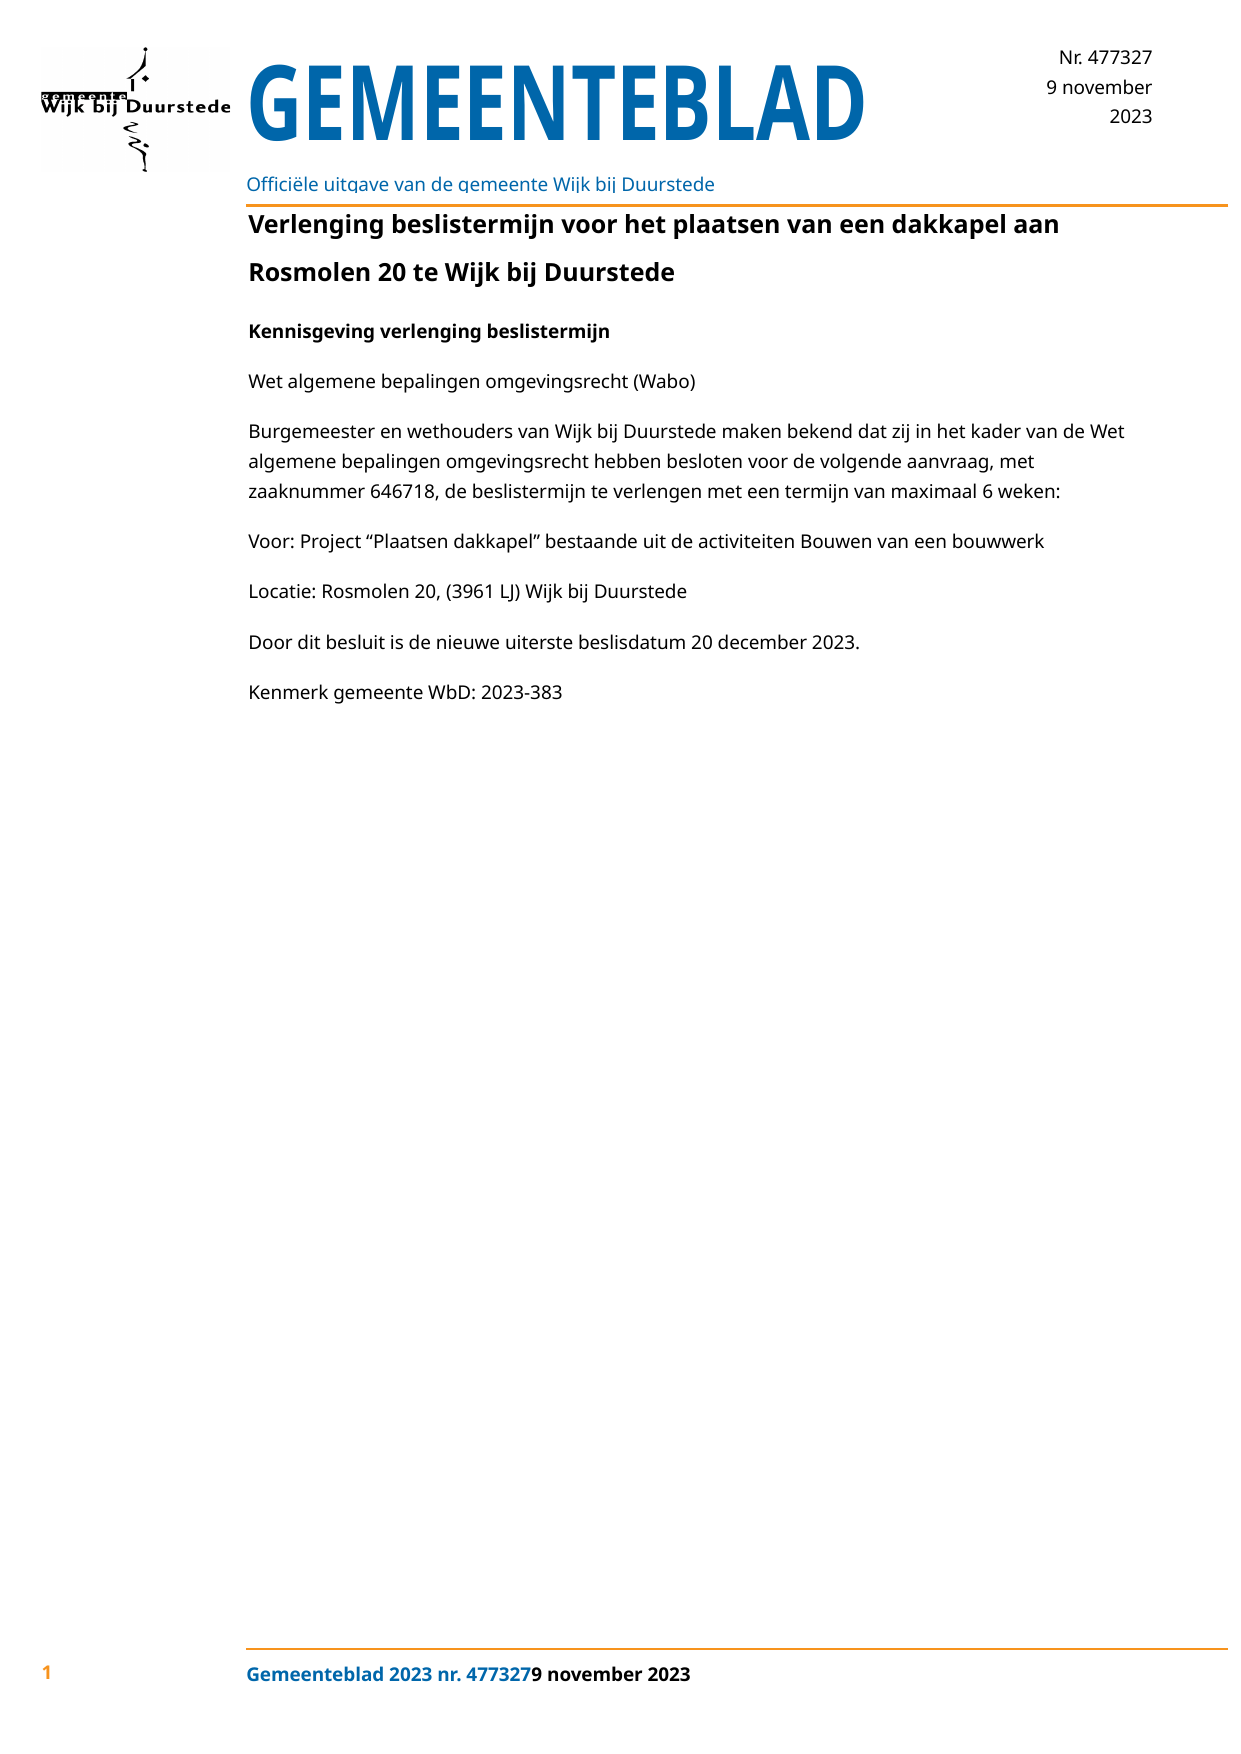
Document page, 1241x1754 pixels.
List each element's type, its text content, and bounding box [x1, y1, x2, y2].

text Locatie: Rosmolen 20, (3961 LJ) Wijk bij Duurstede [248, 579, 1152, 604]
text Kennisgeving verlenging beslistermijn [248, 318, 1152, 344]
text Burgemeester en wethouders van Wijk bij Duurstede maken bekend dat zij in het kader van de Wet algemene bepalingen omgevingsrecht hebben besloten voor de volgende aanvraag, met zaaknummer 646718, de beslistermijn te verlengen met een termijn van maximaal 6 weken: [248, 419, 1152, 504]
text Wet algemene bepalingen omgevingsrecht (Wabo) [248, 368, 1152, 394]
text Verlenging beslistermijn voor het plaatsen van een dakkapel aan Rosmolen 20 te Wijk bij Duurstede [248, 207, 1152, 288]
text Door dit besluit is de nieuwe uiterste beslisdatum 20 december 2023. [248, 629, 1152, 655]
picture [41, 47, 231, 172]
text Kenmerk gemeente WbD: 2023-383 [248, 679, 1152, 705]
text Voor: Project “Plaatsen dakkapel” bestaande uit de activiteiten Bouwen van een bouwwerk [248, 528, 1152, 554]
